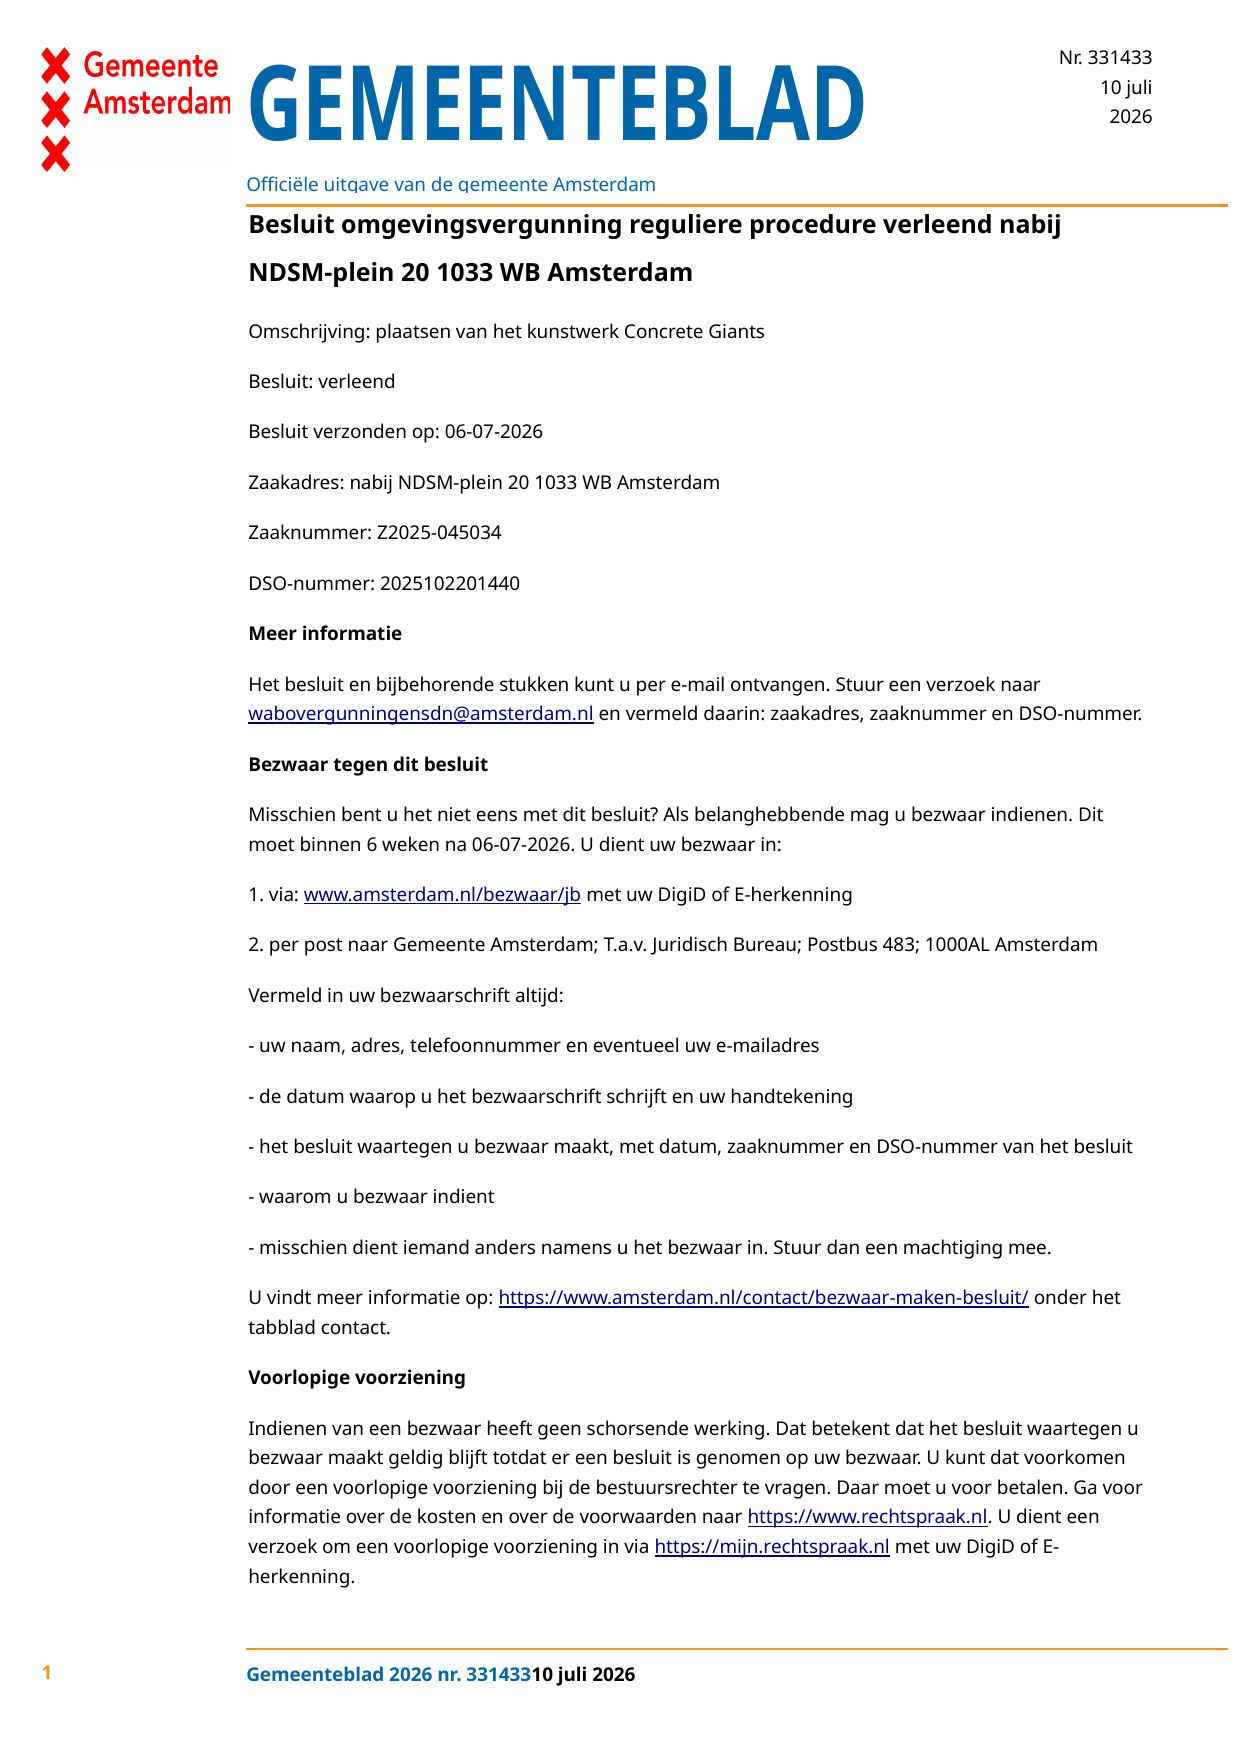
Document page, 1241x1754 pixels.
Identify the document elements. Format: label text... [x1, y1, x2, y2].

text Indienen van een bezwaar heeft geen schorsende werking. Dat betekent dat het besluit waartegen u bezwaar maakt geldig blijft totdat er een besluit is genomen op uw bezwaar. U kunt dat voorkomen door een voorlopige voorziening bij de bestuursrechter te vragen. Daar moet u voor betalen. Ga voor informatie over de kosten en over de voorwaarden naar https://www.rechtspraak.nl. U dient een verzoek om een voorlopige voorziening in via https://mijn.rechtspraak.nl met uw DigiD of E-herkenning. [248, 1415, 1152, 1589]
text Besluit omgevingsvergunning reguliere procedure verleend nabij NDSM-plein 20 1033 WB Amsterdam [248, 207, 1152, 288]
text Misschien bent u het niet eens met dit besluit? Als belanghebbende mag u bezwaar indienen. Dit moet binnen 6 weken na 06-07-2026. U dient uw bezwaar in: [248, 801, 1152, 857]
text Besluit verzonden op: 06-07-2026 [248, 419, 1152, 444]
text Zaaknummer: Z2025-045034 [248, 519, 1152, 545]
text DSO-nummer: 2025102201440 [248, 570, 1152, 596]
text - waarom u bezwaar indient [248, 1184, 1152, 1209]
text - de datum waarop u het bezwaarschrift schrijft en uw handtekening [248, 1083, 1152, 1109]
picture [41, 47, 231, 172]
text 1. via: www.amsterdam.nl/bezwaar/jb met uw DigiD of E-herkenning [248, 881, 1152, 907]
text Zaakadres: nabij NDSM-plein 20 1033 WB Amsterdam [248, 469, 1152, 495]
text Vermeld in uw bezwaarschrift altijd: [248, 982, 1152, 1008]
text - misschien dient iemand anders namens u het bezwaar in. Stuur dan een machtiging mee. [248, 1234, 1152, 1260]
text Meer informatie [248, 620, 1152, 646]
text Voorlopige voorziening [248, 1364, 1152, 1390]
text Het besluit en bijbehorende stukken kunt u per e-mail ontvangen. Stuur een verzoek naar wabovergunningensdn@amsterdam.nl en vermeld daarin: zaakadres, zaaknummer en DSO-nummer. [248, 671, 1152, 726]
text - uw naam, adres, telefoonnummer en eventueel uw e-mailadres [248, 1032, 1152, 1058]
text Omschrijving: plaatsen van het kunstwerk Concrete Giants [248, 318, 1152, 344]
text U vindt meer informatie op: https://www.amsterdam.nl/contact/bezwaar-maken-besluit/ onder het tabblad contact. [248, 1284, 1152, 1340]
text - het besluit waartegen u bezwaar maakt, met datum, zaaknummer en DSO-nummer van het besluit [248, 1133, 1152, 1159]
text Besluit: verleend [248, 368, 1152, 394]
text Bezwaar tegen dit besluit [248, 751, 1152, 777]
text 2. per post naar Gemeente Amsterdam; T.a.v. Juridisch Bureau; Postbus 483; 1000AL Amsterdam [248, 932, 1152, 957]
